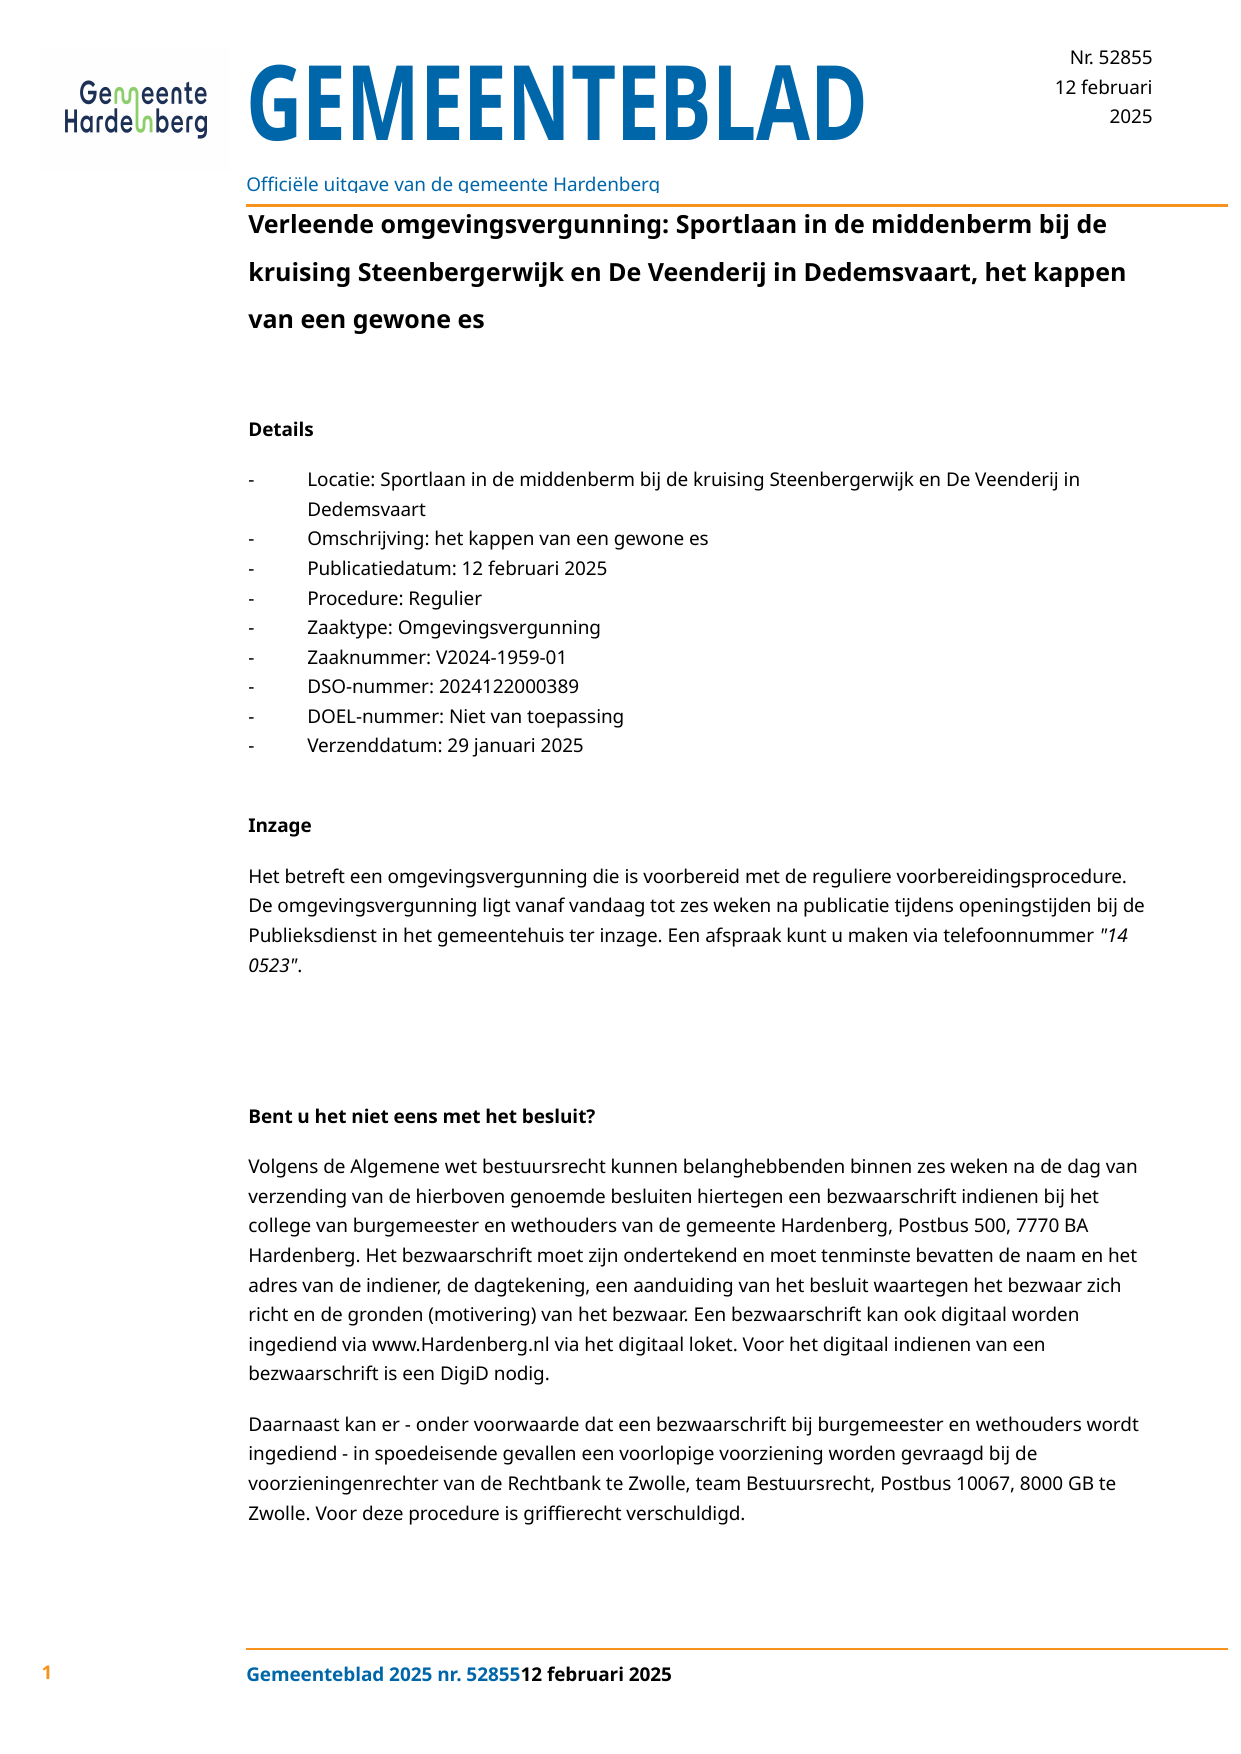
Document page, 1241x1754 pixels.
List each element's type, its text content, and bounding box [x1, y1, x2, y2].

text Details [248, 416, 1152, 442]
list Zaaknummer: V2024-1959-01 [248, 644, 1152, 669]
text Volgens de Algemene wet bestuursrecht kunnen belanghebbenden binnen zes weken na de dag van verzending van de hierboven genoemde besluiten hiertegen een bezwaarschrift indienen bij het college van burgemeester en wethouders van de gemeente Hardenberg, Postbus 500, 7770 BA Hardenberg. Het bezwaarschrift moet zijn ondertekend en moet tenminste bevatten de naam en het adres van de indiener, de dagtekening, een aanduiding van het besluit waartegen het bezwaar zich richt en de gronden (motivering) van het bezwaar. Een bezwaarschrift kan ook digitaal worden ingediend via www.Hardenberg.nl via het digitaal loket. Voor het digitaal indienen van een bezwaarschrift is een DigiD nodig. [248, 1153, 1152, 1386]
text Inzage [248, 813, 1152, 838]
list Publicatiedatum: 12 februari 2025 [248, 555, 1152, 581]
text Daarnaast kan er - onder voorwaarde dat een bezwaarschrift bij burgemeester en wethouders wordt ingediend - in spoedeisende gevallen een voorlopige voorziening worden gevraagd bij de voorzieningenrechter van de Rechtbank te Zwolle, team Bestuursrecht, Postbus 10067, 8000 GB te Zwolle. Voor deze procedure is griffierecht verschuldigd. [248, 1411, 1152, 1525]
text Het betreft een omgevingsvergunning die is voorbereid met de reguliere voorbereidingsprocedure. De omgevingsvergunning ligt vanaf vandaag tot zes weken na publicatie tijdens openingstijden bij de Publieksdienst in het gemeentehuis ter inzage. Een afspraak kunt u maken via telefoonnummer "14 0523". [248, 863, 1152, 977]
picture [41, 47, 231, 172]
list DSO-nummer: 2024122000389 [248, 673, 1152, 699]
list Verzenddatum: 29 januari 2025 [248, 733, 1152, 758]
list Zaaktype: Omgevingsvergunning [248, 614, 1152, 640]
list DOEL-nummer: Niet van toepassing [248, 703, 1152, 729]
list Locatie: Sportlaan in de middenberm bij de kruising Steenbergerwijk en De Veenderij in Dedemsvaart [248, 466, 1152, 522]
list Omschrijving: het kappen van een gewone es [248, 526, 1152, 551]
text Bent u het niet eens met het besluit? [248, 1103, 1152, 1129]
text Verleende omgevingsvergunning: Sportlaan in de middenberm bij de kruising Steenbergerwijk en De Veenderij in Dedemsvaart, het kappen van een gewone es [248, 207, 1152, 336]
list Procedure: Regulier [248, 585, 1152, 610]
